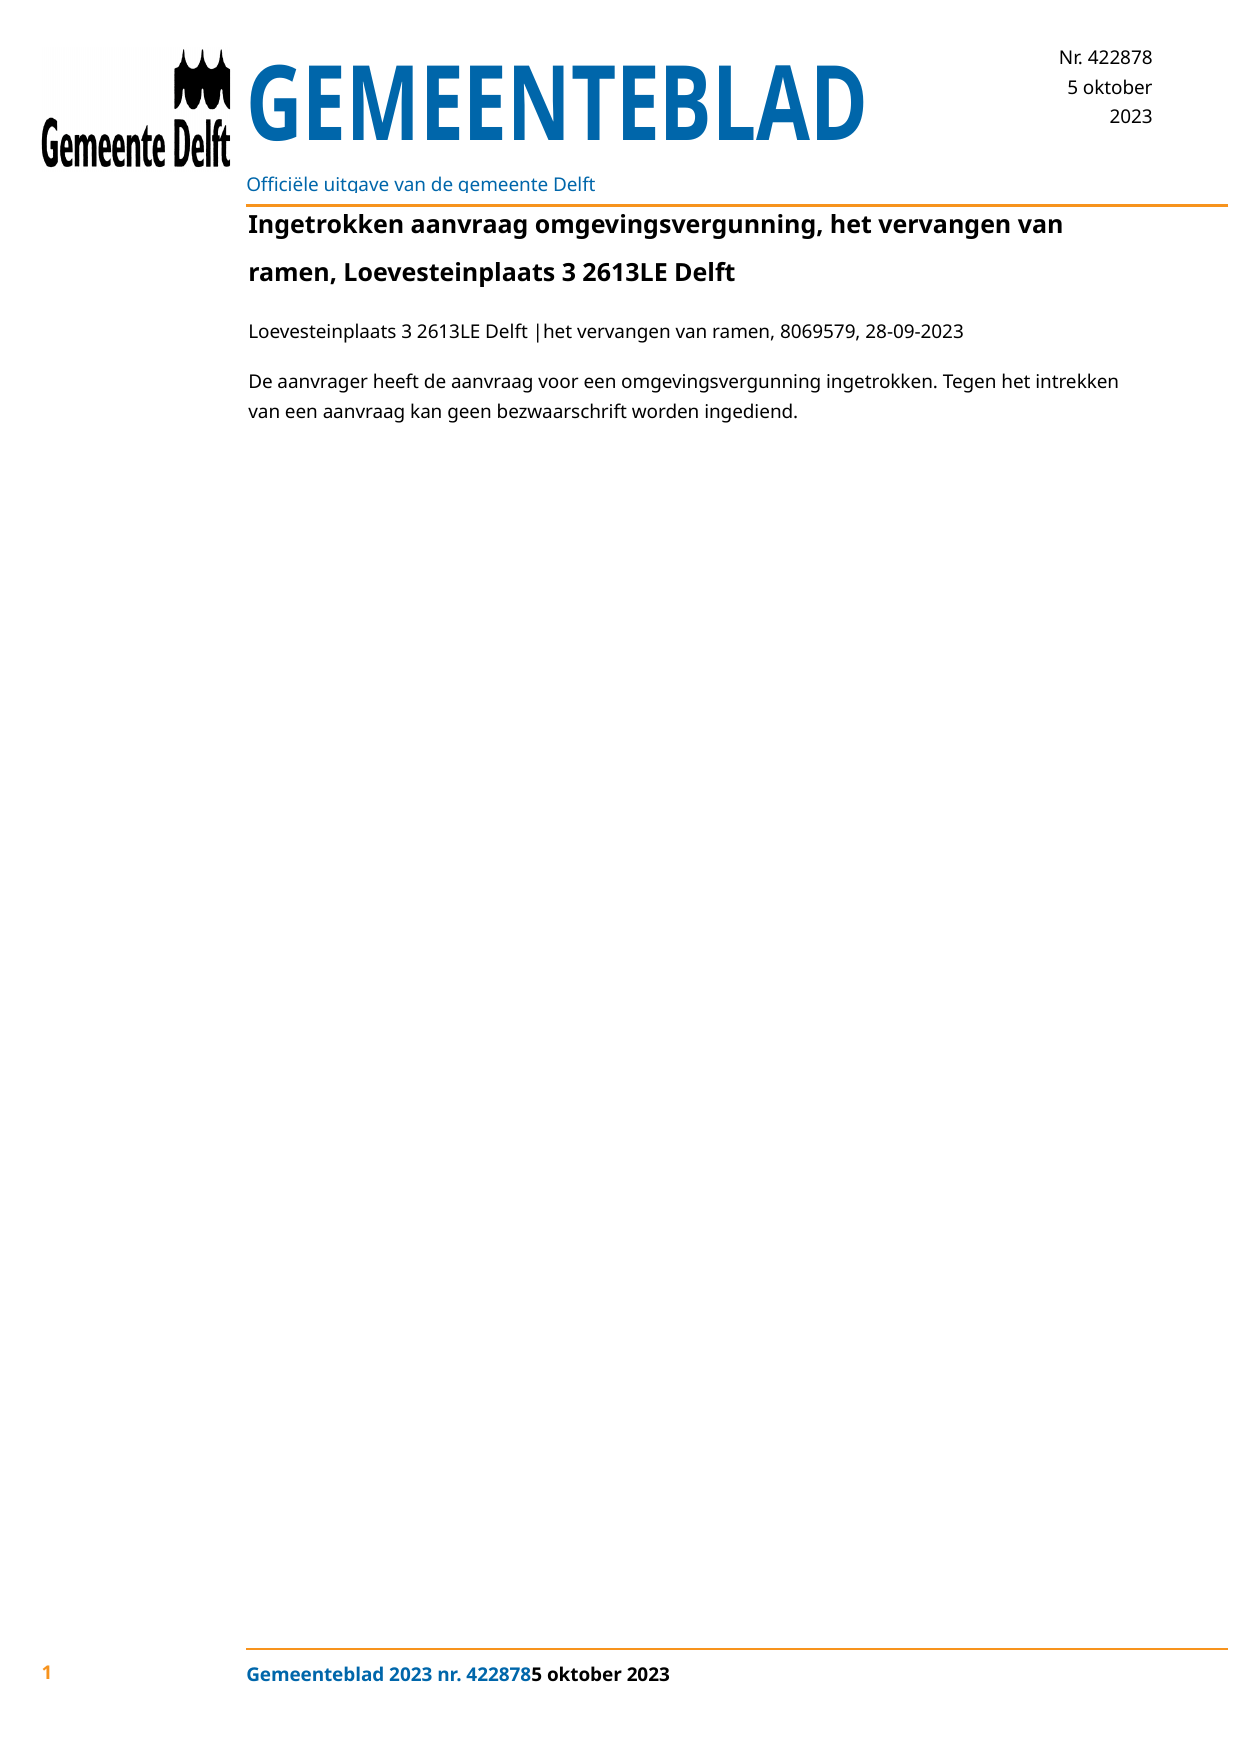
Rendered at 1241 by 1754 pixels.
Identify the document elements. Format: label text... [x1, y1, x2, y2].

picture [41, 47, 231, 172]
text Ingetrokken aanvraag omgevingsvergunning, het vervangen van ramen, Loevesteinplaats 3 2613LE Delft [248, 207, 1152, 288]
text De aanvrager heeft de aanvraag voor een omgevingsvergunning ingetrokken. Tegen het intrekken van een aanvraag kan geen bezwaarschrift worden ingediend. [248, 368, 1152, 424]
text Loevesteinplaats 3 2613LE Delft |het vervangen van ramen, 8069579, 28-09-2023 [248, 318, 1152, 344]
